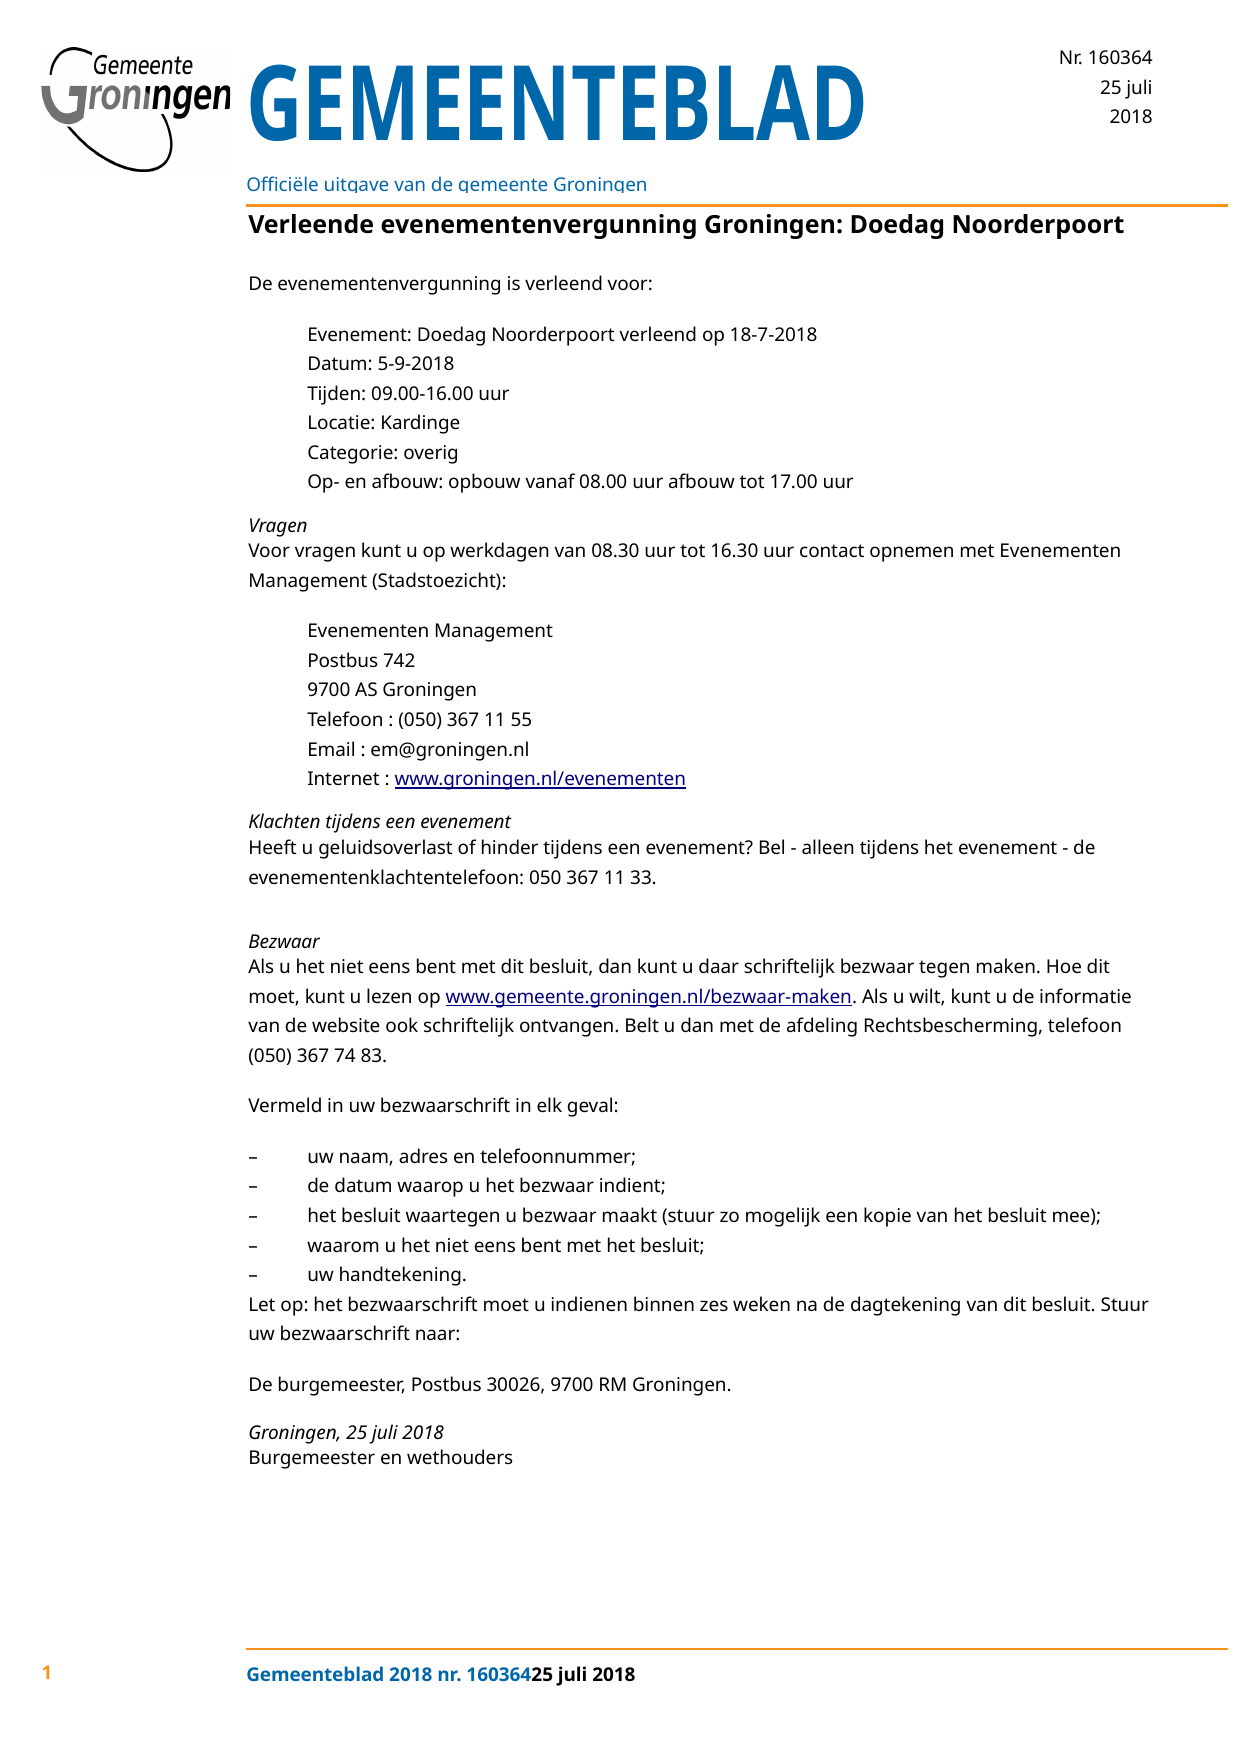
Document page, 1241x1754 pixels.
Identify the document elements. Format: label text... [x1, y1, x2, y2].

list Evenementen Management [248, 617, 1152, 643]
list Categorie: overig [248, 439, 1152, 465]
list Tijden: 09.00-16.00 uur [248, 380, 1152, 406]
list Telefoon : (050) 367 11 55 [248, 706, 1152, 732]
list het besluit waartegen u bezwaar maakt (stuur zo mogelijk een kopie van het besluit mee); [248, 1202, 1152, 1228]
list uw handtekening. [248, 1261, 1152, 1287]
text Als u het niet eens bent met dit besluit, dan kunt u daar schriftelijk bezwaar tegen maken. Hoe dit moet, kunt u lezen op www.gemeente.groningen.nl/bezwaar-maken. Als u wilt, kunt u de informatie van de website ook schriftelijk ontvangen. Belt u dan met de afdeling Rechtsbescherming, telefoon (050) 367 74 83. [248, 953, 1152, 1068]
list Internet : www.groningen.nl/evenementen [248, 765, 1152, 791]
text Klachten tijdens een evenement [248, 808, 1152, 834]
text Bezwaar [248, 928, 1152, 953]
text Vermeld in uw bezwaarschrift in elk geval: [248, 1093, 1152, 1118]
list Postbus 742 [248, 647, 1152, 673]
text Verleende evenementenvergunning Groningen: Doedag Noorderpoort [248, 207, 1152, 241]
text Groningen, 25 juli 2018 [248, 1419, 1152, 1444]
list de datum waarop u het bezwaar indient; [248, 1173, 1152, 1198]
list Datum: 5-9-2018 [248, 350, 1152, 376]
list uw naam, adres en telefoonnummer; [248, 1143, 1152, 1169]
list Evenement: Doedag Noorderpoort verleend op 18-7-2018 [248, 321, 1152, 346]
list waarom u het niet eens bent met het besluit; [248, 1232, 1152, 1258]
list Locatie: Kardinge [248, 409, 1152, 435]
text Burgemeester en wethouders [248, 1444, 1152, 1470]
list Op- en afbouw: opbouw vanaf 08.00 uur afbouw tot 17.00 uur [248, 469, 1152, 494]
list Email : em@groningen.nl [248, 736, 1152, 762]
text De burgemeester, Postbus 30026, 9700 RM Groningen. [248, 1371, 1152, 1397]
text Let op: het bezwaarschrift moet u indienen binnen zes weken na de dagtekening van dit besluit. Stuur uw bezwaarschrift naar: [248, 1291, 1152, 1346]
text De evenementenvergunning is verleend voor: [248, 270, 1152, 296]
text Voor vragen kunt u op werkdagen van 08.30 uur tot 16.30 uur contact opnemen met Evenementen Management (Stadstoezicht): [248, 537, 1152, 593]
list 9700 AS Groningen [248, 677, 1152, 702]
picture [41, 47, 231, 172]
text Heeft u geluidsoverlast of hinder tijdens een evenement? Bel - alleen tijdens het evenement - de evenementenklachtentelefoon: 050 367 11 33. [248, 834, 1152, 889]
text Vragen [248, 512, 1152, 537]
